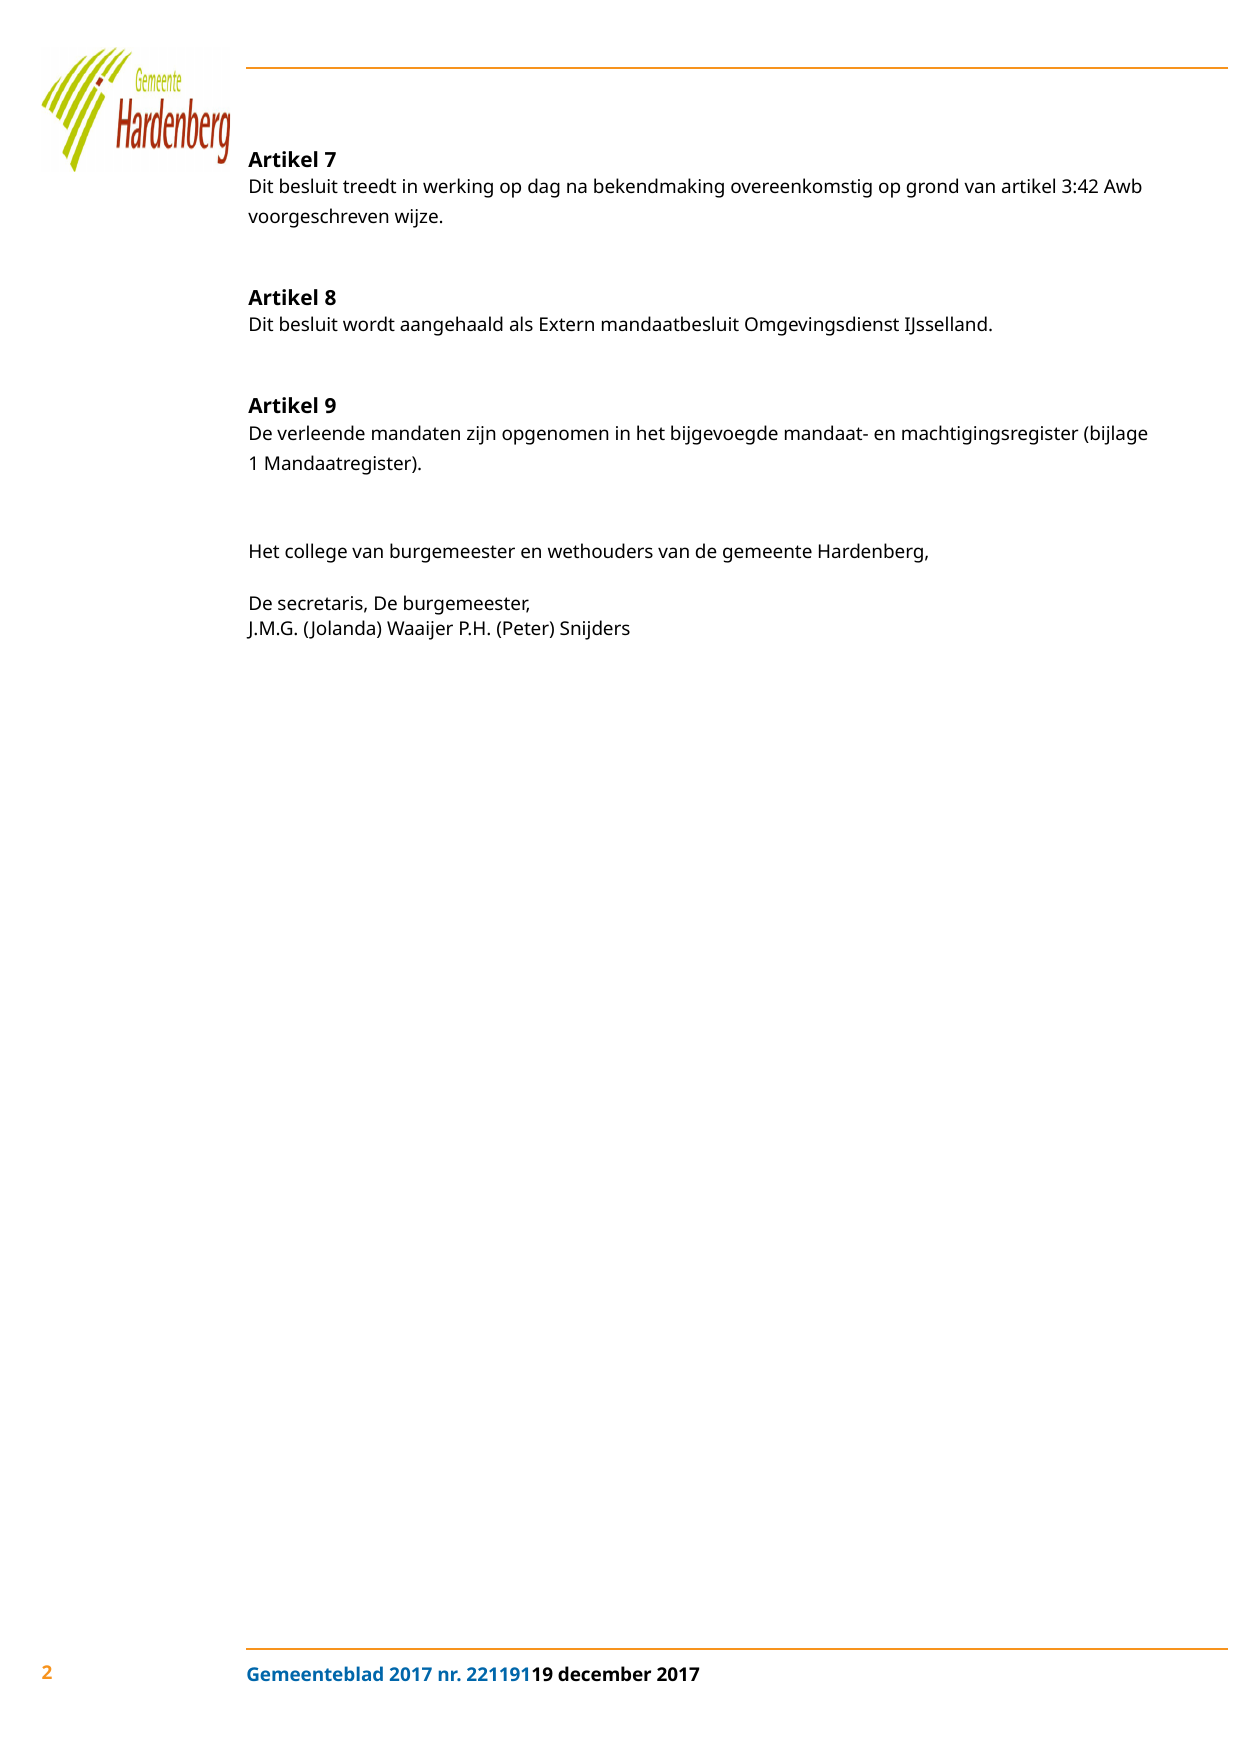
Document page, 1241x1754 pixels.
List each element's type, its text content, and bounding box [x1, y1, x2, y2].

text J.M.G. (Jolanda) Waaijer P.H. (Peter) Snijders [248, 616, 1152, 641]
text Dit besluit wordt aangehaald als Extern mandaatbesluit Omgevingsdienst IJsselland. [248, 312, 1152, 337]
text Het college van burgemeester en wethouders van de gemeente Hardenberg, [248, 538, 1152, 564]
text Artikel 8 [248, 283, 1152, 312]
text Artikel 7 [248, 145, 1152, 174]
text Dit besluit treedt in werking op dag na bekendmaking overeenkomstig op grond van artikel 3:42 Awb voorgeschreven wijze. [248, 174, 1152, 229]
text De secretaris, De burgemeester, [248, 590, 1152, 616]
text De verleende mandaten zijn opgenomen in het bijgevoegde mandaat- en machtigingsregister (bijlage 1 Mandaatregister). [248, 420, 1152, 475]
text Artikel 9 [248, 392, 1152, 420]
picture [41, 47, 231, 172]
